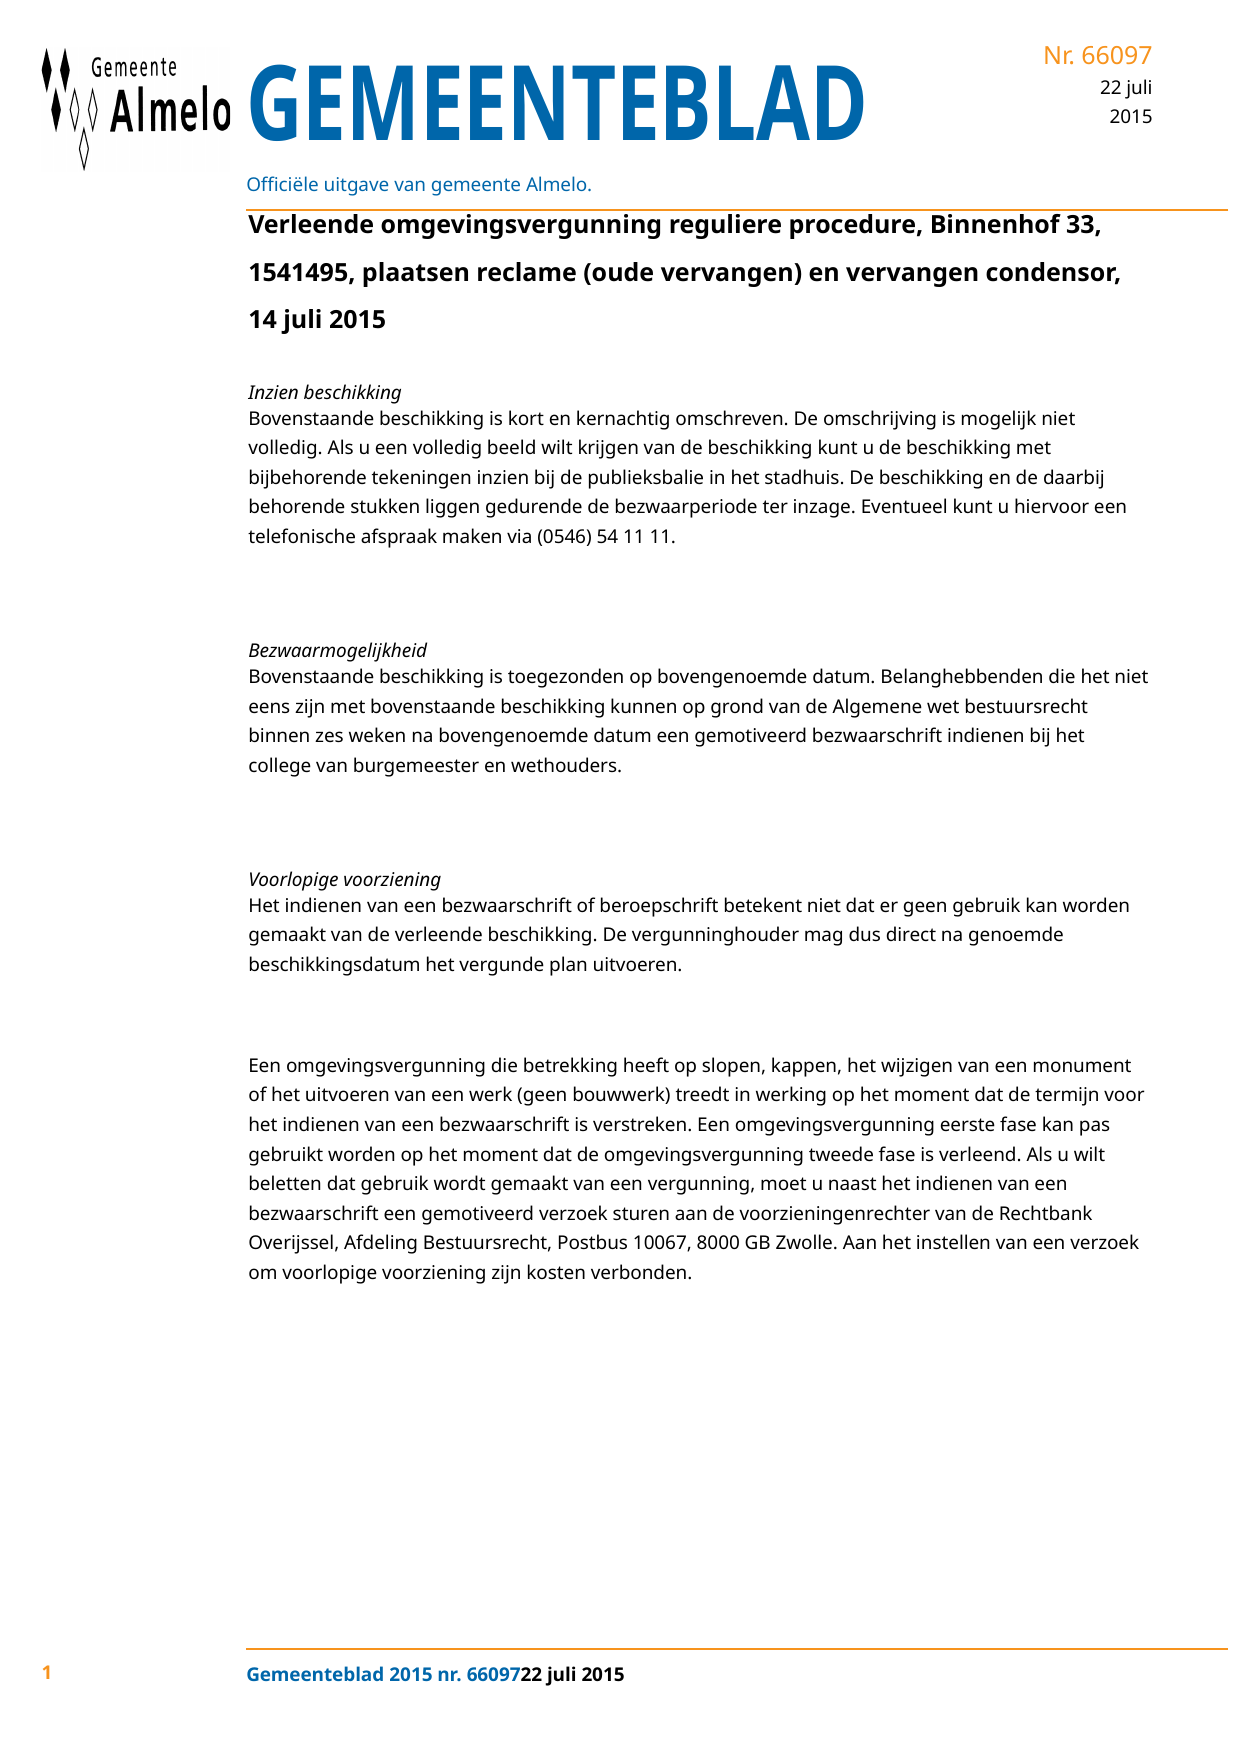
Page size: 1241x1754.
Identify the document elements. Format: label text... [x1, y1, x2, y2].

text Bovenstaande beschikking is kort en kernachtig omschreven. De omschrijving is mogelijk niet volledig. Als u een volledig beeld wilt krijgen van de beschikking kunt u de beschikking met bijbehorende tekeningen inzien bij de publieksbalie in het stadhuis. De beschikking en de daarbij behorende stukken liggen gedurende de bezwaarperiode ter inzage. Eventueel kunt u hiervoor een telefonische afspraak maken via (0546) 54 11 11. [248, 405, 1152, 549]
text Voorlopige voorziening [248, 866, 1152, 892]
text Een omgevingsvergunning die betrekking heeft op slopen, kappen, het wijzigen van een monument of het uitvoeren van een werk (geen bouwwerk) treedt in werking op het moment dat de termijn voor het indienen van een bezwaarschrift is verstreken. Een omgevingsvergunning eerste fase kan pas gebruikt worden op het moment dat de omgevingsvergunning tweede fase is verleend. Als u wilt beletten dat gebruik wordt gemaakt van een vergunning, moet u naast het indienen van een bezwaarschrift een gemotiveerd verzoek sturen aan de voorzieningenrechter van de Rechtbank Overijssel, Afdeling Bestuursrecht, Postbus 10067, 8000 GB Zwolle. Aan het instellen van een verzoek om voorlopige voorziening zijn kosten verbonden. [248, 1052, 1152, 1285]
text Verleende omgevingsvergunning reguliere procedure, Binnenhof 33, 1541495, plaatsen reclame (oude vervangen) en vervangen condensor, 14 juli 2015 [248, 211, 1152, 336]
text Het indienen van een bezwaarschrift of beroepschrift betekent niet dat er geen gebruik kan worden gemaakt van de verleende beschikking. De vergunninghouder mag dus direct na genoemde beschikkingsdatum het vergunde plan uitvoeren. [248, 892, 1152, 977]
text Bovenstaande beschikking is toegezonden op bovengenoemde datum. Belanghebbenden die het niet eens zijn met bovenstaande beschikking kunnen op grond van de Algemene wet bestuursrecht binnen zes weken na bovengenoemde datum een gemotiveerd bezwaarschrift indienen bij het college van burgemeester en wethouders. [248, 663, 1152, 778]
text Inzien beschikking [248, 379, 1152, 405]
text Bezwaarmogelijkheid [248, 637, 1152, 663]
picture [41, 47, 231, 172]
